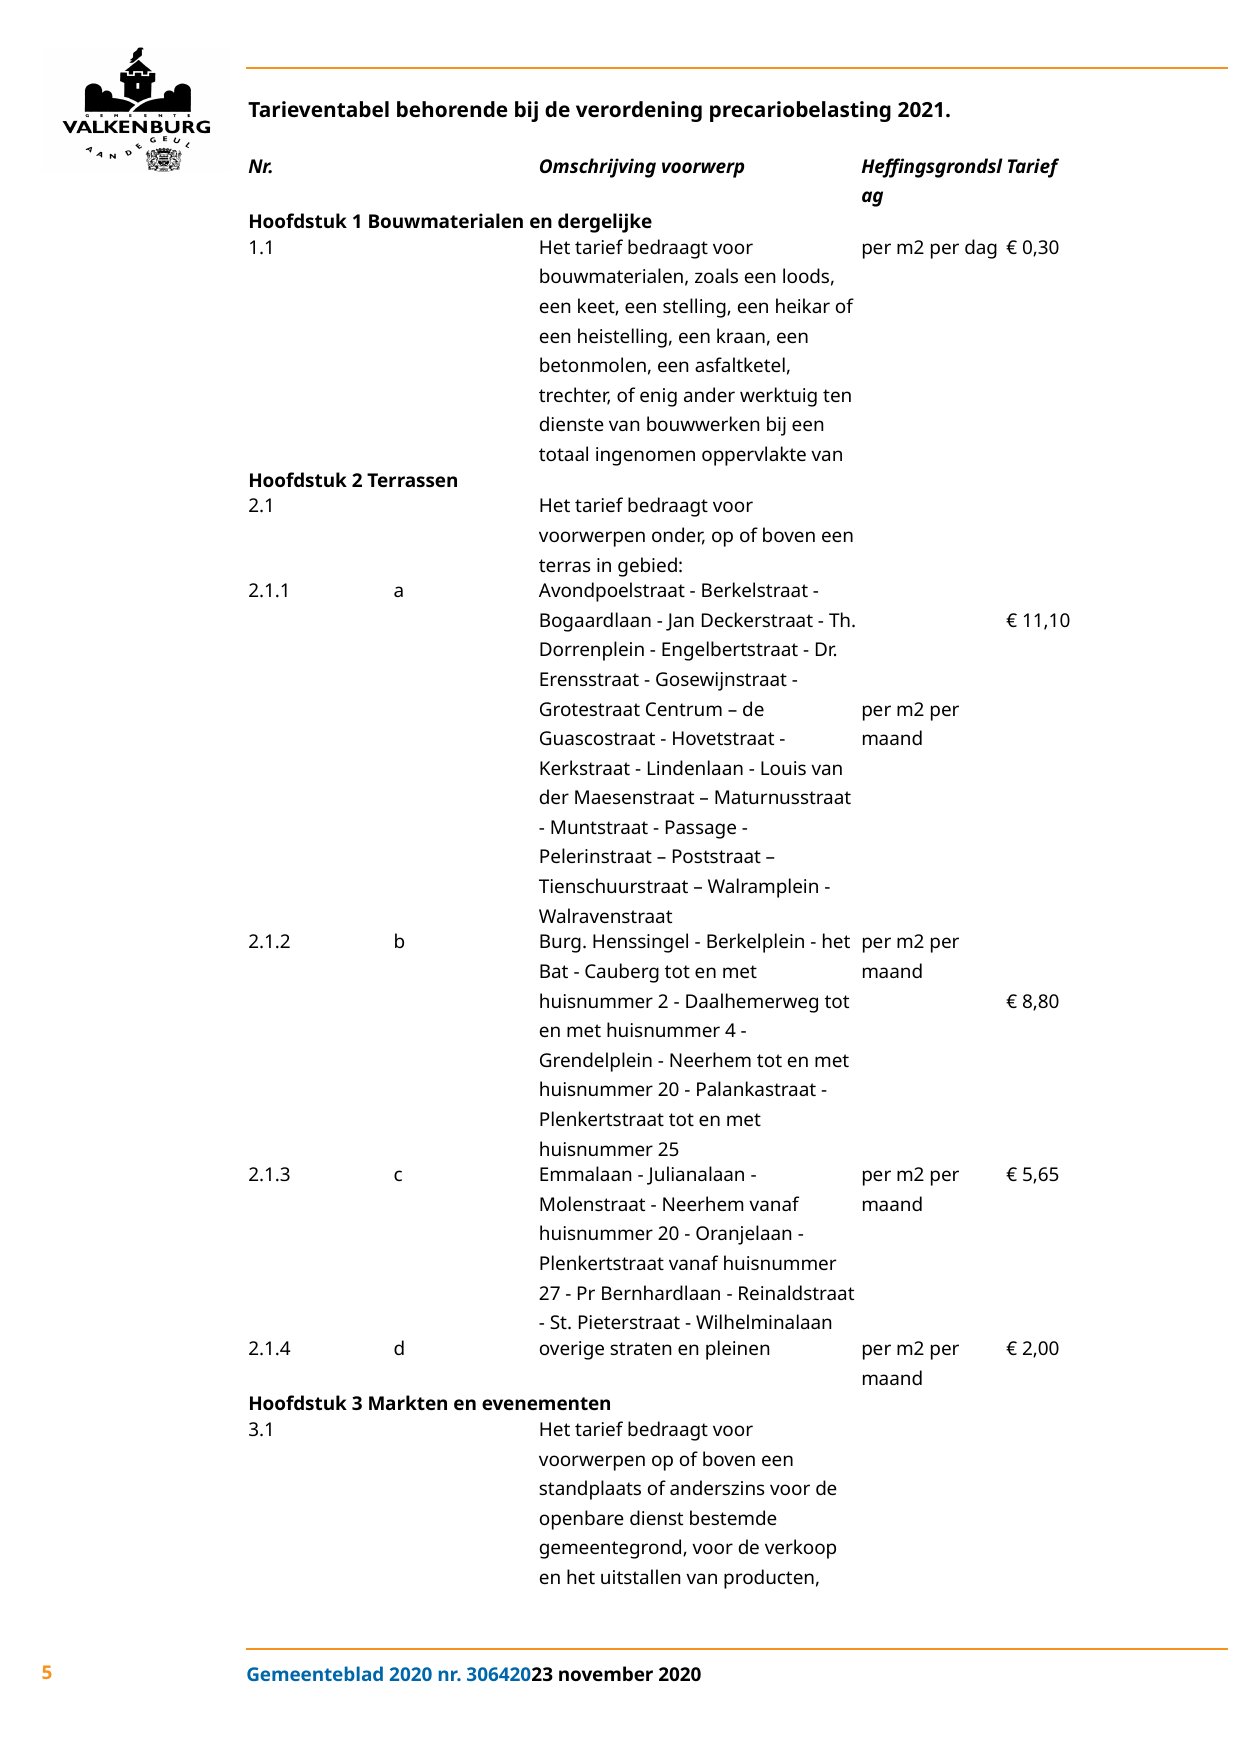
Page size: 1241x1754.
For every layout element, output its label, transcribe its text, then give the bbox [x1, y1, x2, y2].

table_cell 2.1.1 [248, 578, 393, 929]
table_cell [393, 234, 539, 467]
table_cell Hoofdstuk 1 Bouwmaterialen en dergelijke [248, 208, 1152, 234]
table_cell [393, 1416, 539, 1590]
table_cell d [393, 1335, 539, 1390]
table_cell per m2 per maand [861, 1335, 1006, 1390]
table_cell per m2 per maand [861, 1161, 1006, 1335]
table_cell Het tarief bedraagt voor voorwerpen onder, op of boven een terras in gebied: [539, 493, 861, 577]
table_cell per m2 per maand [861, 929, 1006, 1161]
table_cell [1006, 1416, 1152, 1590]
table_cell [1006, 493, 1152, 577]
table_cell [861, 493, 1006, 577]
table_header Omschrijving voorwerp [539, 153, 861, 208]
table_cell Avondpoelstraat - Berkelstraat - Bogaardlaan - Jan Deckerstraat - Th. Dorrenplein - Engelbertstraat - Dr. Erensstraat - Gosewijnstraat - Grotestraat Centrum – de Guascostraat - Hovetstraat - Kerkstraat - Lindenlaan - Louis van der Maesenstraat – Maturnusstraat - Muntstraat - Passage - Pelerinstraat – Poststraat – Tienschuurstraat – Walramplein - Walravenstraat [539, 578, 861, 929]
table_cell € 11,10 [1006, 578, 1152, 929]
table_header Heffingsgrondslag [861, 153, 1006, 208]
table_cell 2.1 [248, 493, 393, 577]
picture [41, 47, 231, 172]
table_cell Hoofdstuk 2 Terrassen [248, 467, 1152, 493]
table_cell Het tarief bedraagt voor bouwmaterialen, zoals een loods, een keet, een stelling, een heikar of een heistelling, een kraan, een betonmolen, een asfaltketel, trechter, of enig ander werktuig ten dienste van bouwwerken bij een totaal ingenomen oppervlakte van [539, 234, 861, 467]
table_cell [393, 493, 539, 577]
table_cell € 5,65 [1006, 1161, 1152, 1335]
table_cell 2.1.3 [248, 1161, 393, 1335]
text Tarieventabel behorende bij de verordening precariobelasting 2021. [248, 95, 1152, 123]
table_header Nr. [248, 153, 393, 208]
table_cell 2.1.4 [248, 1335, 393, 1390]
table_cell € 2,00 [1006, 1335, 1152, 1390]
table_header Tarief [1006, 153, 1152, 208]
table_cell per m2 per maand [861, 578, 1006, 929]
table_cell € 8,80 [1006, 929, 1152, 1161]
table_cell Het tarief bedraagt voor voorwerpen op of boven een standplaats of anderszins voor de openbare dienst bestemde gemeentegrond, voor de verkoop en het uitstallen van producten, [539, 1416, 861, 1590]
table_cell € 0,30 [1006, 234, 1152, 467]
table_cell 1.1 [248, 234, 393, 467]
table_cell b [393, 929, 539, 1161]
table_cell 3.1 [248, 1416, 393, 1590]
table_cell per m2 per dag [861, 234, 1006, 467]
table_header [393, 153, 539, 208]
table_cell c [393, 1161, 539, 1335]
table_cell overige straten en pleinen [539, 1335, 861, 1390]
table_cell Emmalaan - Julianalaan - Molenstraat - Neerhem vanaf huisnummer 20 - Oranjelaan - Plenkertstraat vanaf huisnummer 27 - Pr Bernhardlaan - Reinaldstraat - St. Pieterstraat - Wilhelminalaan [539, 1161, 861, 1335]
table_cell Hoofdstuk 3 Markten en evenementen [248, 1390, 1152, 1416]
table_cell a [393, 578, 539, 929]
table_cell Burg. Henssingel - Berkelplein - het Bat - Cauberg tot en met huisnummer 2 - Daalhemerweg tot en met huisnummer 4 - Grendelplein - Neerhem tot en met huisnummer 20 - Palankastraat - Plenkertstraat tot en met huisnummer 25 [539, 929, 861, 1161]
table_cell 2.1.2 [248, 929, 393, 1161]
table_cell [861, 1416, 1006, 1590]
